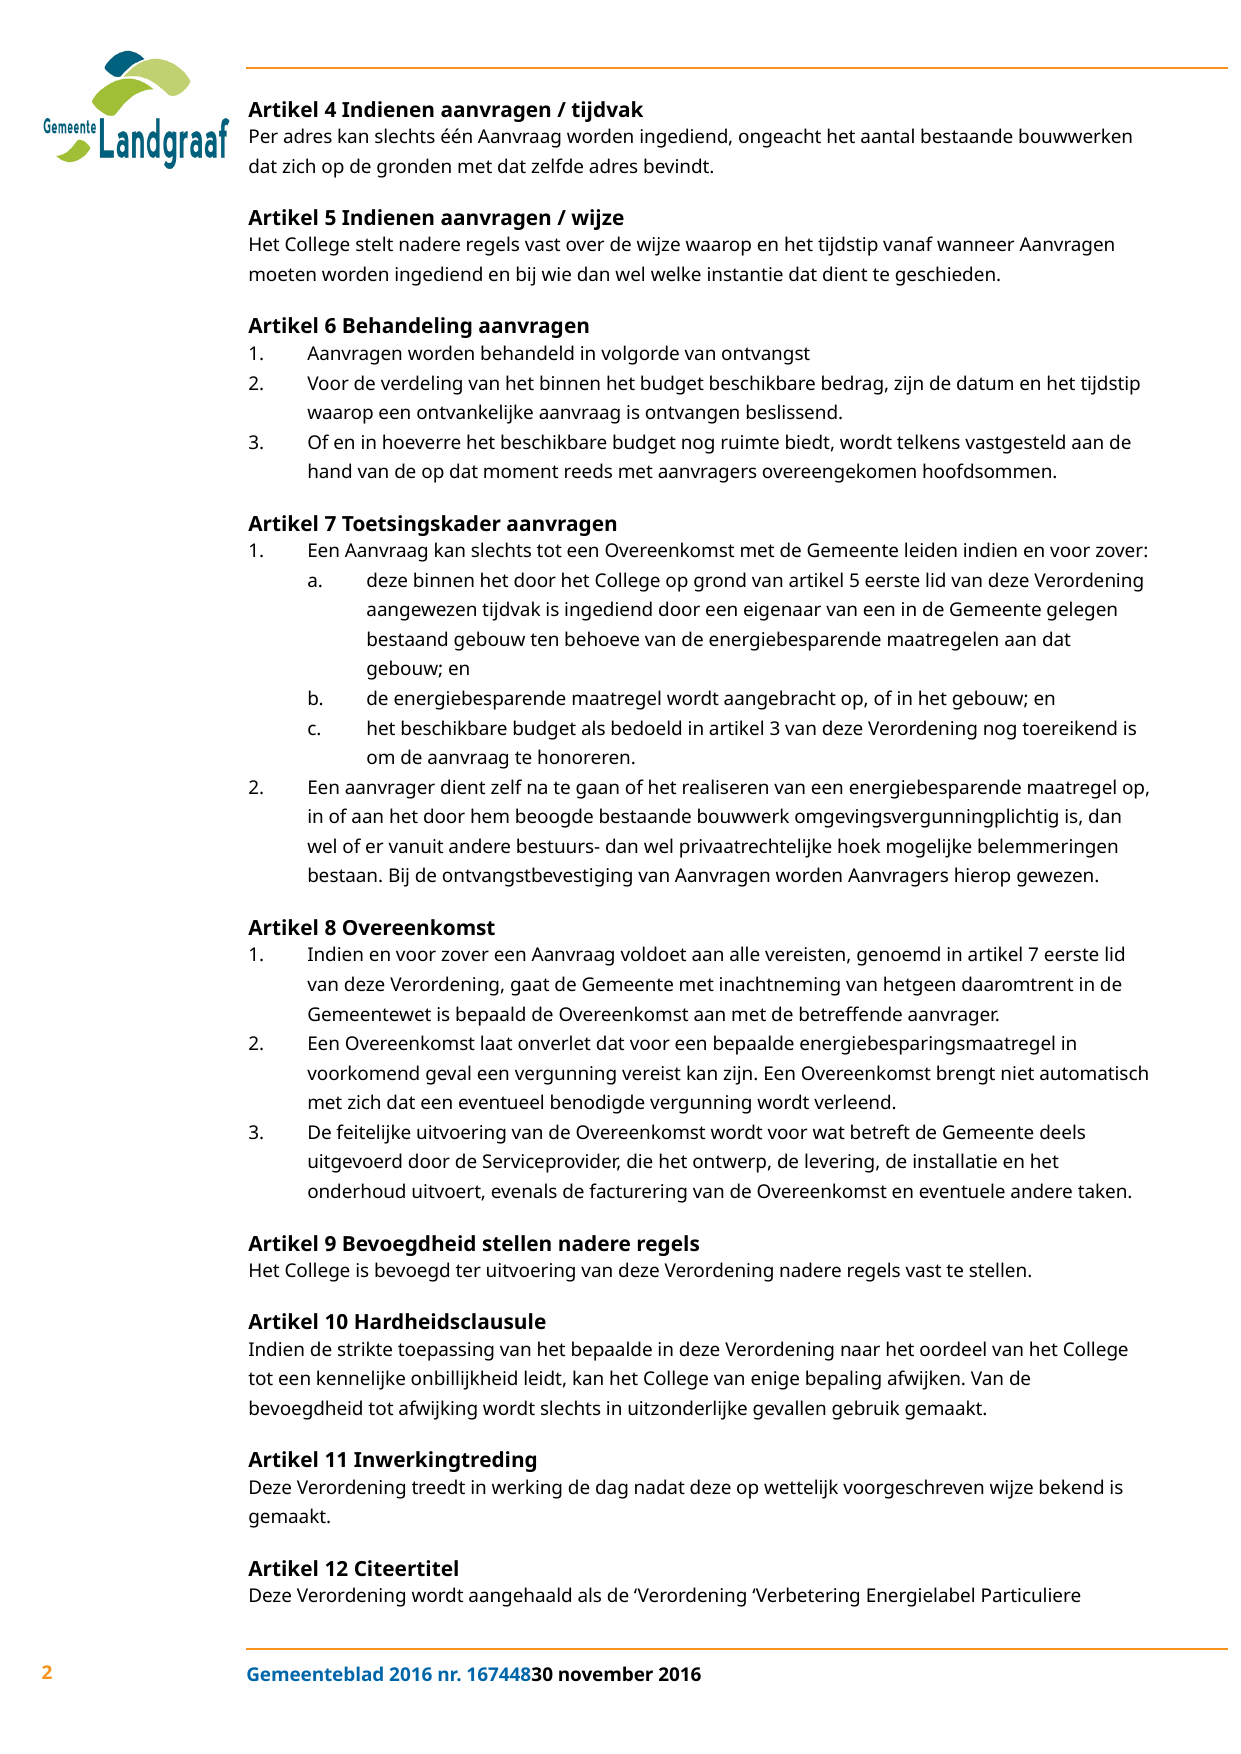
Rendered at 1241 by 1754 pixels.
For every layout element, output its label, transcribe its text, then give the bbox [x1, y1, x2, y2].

text Het College is bevoegd ter uitvoering van deze Verordening nadere regels vast te stellen. [248, 1257, 1152, 1283]
text Deze Verordening treedt in werking de dag nadat deze op wettelijk voorgeschreven wijze bekend is gemaakt. [248, 1474, 1152, 1529]
text Artikel 7 Toetsingskader aanvragen [248, 509, 1152, 537]
list Aanvragen worden behandeld in volgorde van ontvangst [248, 340, 1152, 366]
text Deze Verordening wordt aangehaald als de ‘Verordening ‘Verbetering Energielabel Particuliere [248, 1582, 1152, 1608]
text Artikel 6 Behandeling aanvragen [248, 312, 1152, 340]
list Indien en voor zover een Aanvraag voldoet aan alle vereisten, genoemd in artikel 7 eerste lid van deze Verordening, gaat de Gemeente met inachtneming van hetgeen daaromtrent in de Gemeentewet is bepaald de Overeenkomst aan met de betreffende aanvrager. [248, 942, 1152, 1026]
list het beschikbare budget als bedoeld in artikel 3 van deze Verordening nog toereikend is om de aanvraag te honoreren. [307, 715, 1152, 770]
list de energiebesparende maatregel wordt aangebracht op, of in het gebouw; en [307, 685, 1152, 711]
text Artikel 4 Indienen aanvragen / tijdvak [248, 95, 1152, 123]
list Of en in hoeverre het beschikbare budget nog ruimte biedt, wordt telkens vastgesteld aan de hand van de op dat moment reeds met aanvragers overeengekomen hoofdsommen. [248, 429, 1152, 484]
text Indien de strikte toepassing van het bepaalde in deze Verordening naar het oordeel van het College tot een kennelijke onbillijkheid leidt, kan het College van enige bepaling afwijken. Van de bevoegdheid tot afwijking wordt slechts in uitzonderlijke gevallen gebruik gemaakt. [248, 1336, 1152, 1421]
text Het College stelt nadere regels vast over de wijze waarop en het tijdstip vanaf wanneer Aanvragen moeten worden ingediend en bij wie dan wel welke instantie dat dient te geschieden. [248, 232, 1152, 287]
text Artikel 11 Inwerkingtreding [248, 1446, 1152, 1474]
list De feitelijke uitvoering van de Overeenkomst wordt voor wat betreft de Gemeente deels uitgevoerd door de Serviceprovider, die het ontwerp, de levering, de installatie en het onderhoud uitvoert, evenals de facturering van de Overeenkomst en eventuele andere taken. [248, 1119, 1152, 1204]
list deze binnen het door het College op grond van artikel 5 eerste lid van deze Verordening aangewezen tijdvak is ingediend door een eigenaar van een in de Gemeente gelegen bestaand gebouw ten behoeve van de energiebesparende maatregelen aan dat gebouw; en [307, 567, 1152, 681]
picture [41, 47, 231, 172]
list Voor de verdeling van het binnen het budget beschikbare bedrag, zijn de datum en het tijdstip waarop een ontvankelijke aanvraag is ontvangen beslissend. [248, 370, 1152, 425]
list Een aanvrager dient zelf na te gaan of het realiseren van een energiebesparende maatregel op, in of aan het door hem beoogde bestaande bouwwerk omgevingsvergunningplichtig is, dan wel of er vanuit andere bestuurs- dan wel privaatrechtelijke hoek mogelijke belemmeringen bestaan. Bij de ontvangstbevestiging van Aanvragen worden Aanvragers hierop gewezen. [248, 774, 1152, 888]
text Artikel 10 Hardheidsclausule [248, 1307, 1152, 1336]
text Artikel 12 Citeertitel [248, 1554, 1152, 1582]
text Artikel 9 Bevoegdheid stellen nadere regels [248, 1229, 1152, 1257]
text Artikel 8 Overeenkomst [248, 913, 1152, 942]
list Een Overeenkomst laat onverlet dat voor een bepaalde energiebesparingsmaatregel in voorkomend geval een vergunning vereist kan zijn. Een Overeenkomst brengt niet automatisch met zich dat een eventueel benodigde vergunning wordt verleend. [248, 1030, 1152, 1115]
text Artikel 5 Indienen aanvragen / wijze [248, 203, 1152, 232]
text Per adres kan slechts één Aanvraag worden ingediend, ongeacht het aantal bestaande bouwwerken dat zich op de gronden met dat zelfde adres bevindt. [248, 123, 1152, 178]
list Een Aanvraag kan slechts tot een Overeenkomst met de Gemeente leiden indien en voor zover: [248, 537, 1152, 563]
